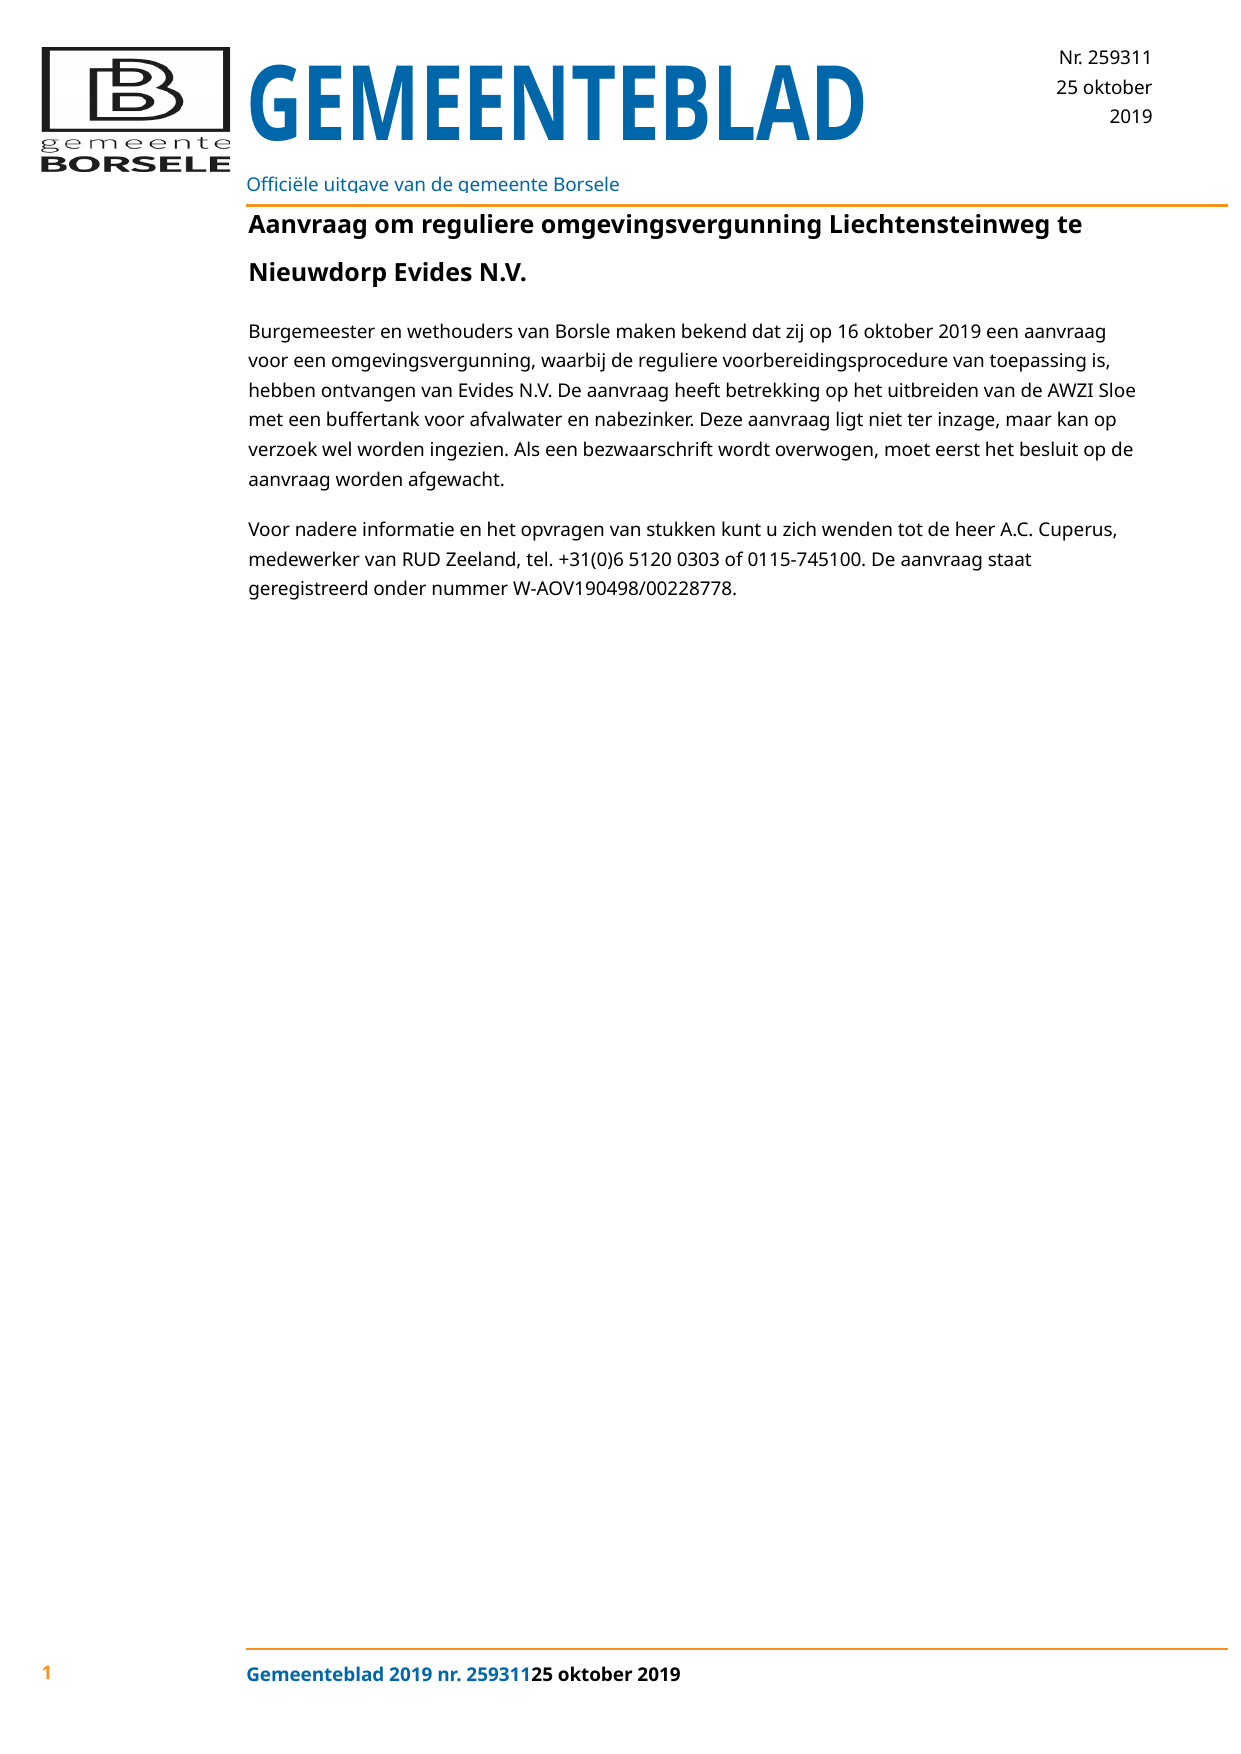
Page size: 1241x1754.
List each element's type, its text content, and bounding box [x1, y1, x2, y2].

text Burgemeester en wethouders van Borsle maken bekend dat zij op 16 oktober 2019 een aanvraag voor een omgevingsvergunning, waarbij de reguliere voorbereidingsprocedure van toepassing is, hebben ontvangen van Evides N.V. De aanvraag heeft betrekking op het uitbreiden van de AWZI Sloe met een buffertank voor afvalwater en nabezinker. Deze aanvraag ligt niet ter inzage, maar kan op verzoek wel worden ingezien. Als een bezwaarschrift wordt overwogen, moet eerst het besluit op de aanvraag worden afgewacht. [248, 318, 1152, 492]
picture [41, 47, 231, 172]
text Aanvraag om reguliere omgevingsvergunning Liechtensteinweg te Nieuwdorp Evides N.V. [248, 207, 1152, 288]
text Voor nadere informatie en het opvragen van stukken kunt u zich wenden tot de heer A.C. Cuperus, medewerker van RUD Zeeland, tel. +31(0)6 5120 0303 of 0115-745100. De aanvraag staat geregistreerd onder nummer W-AOV190498/00228778. [248, 516, 1152, 601]
